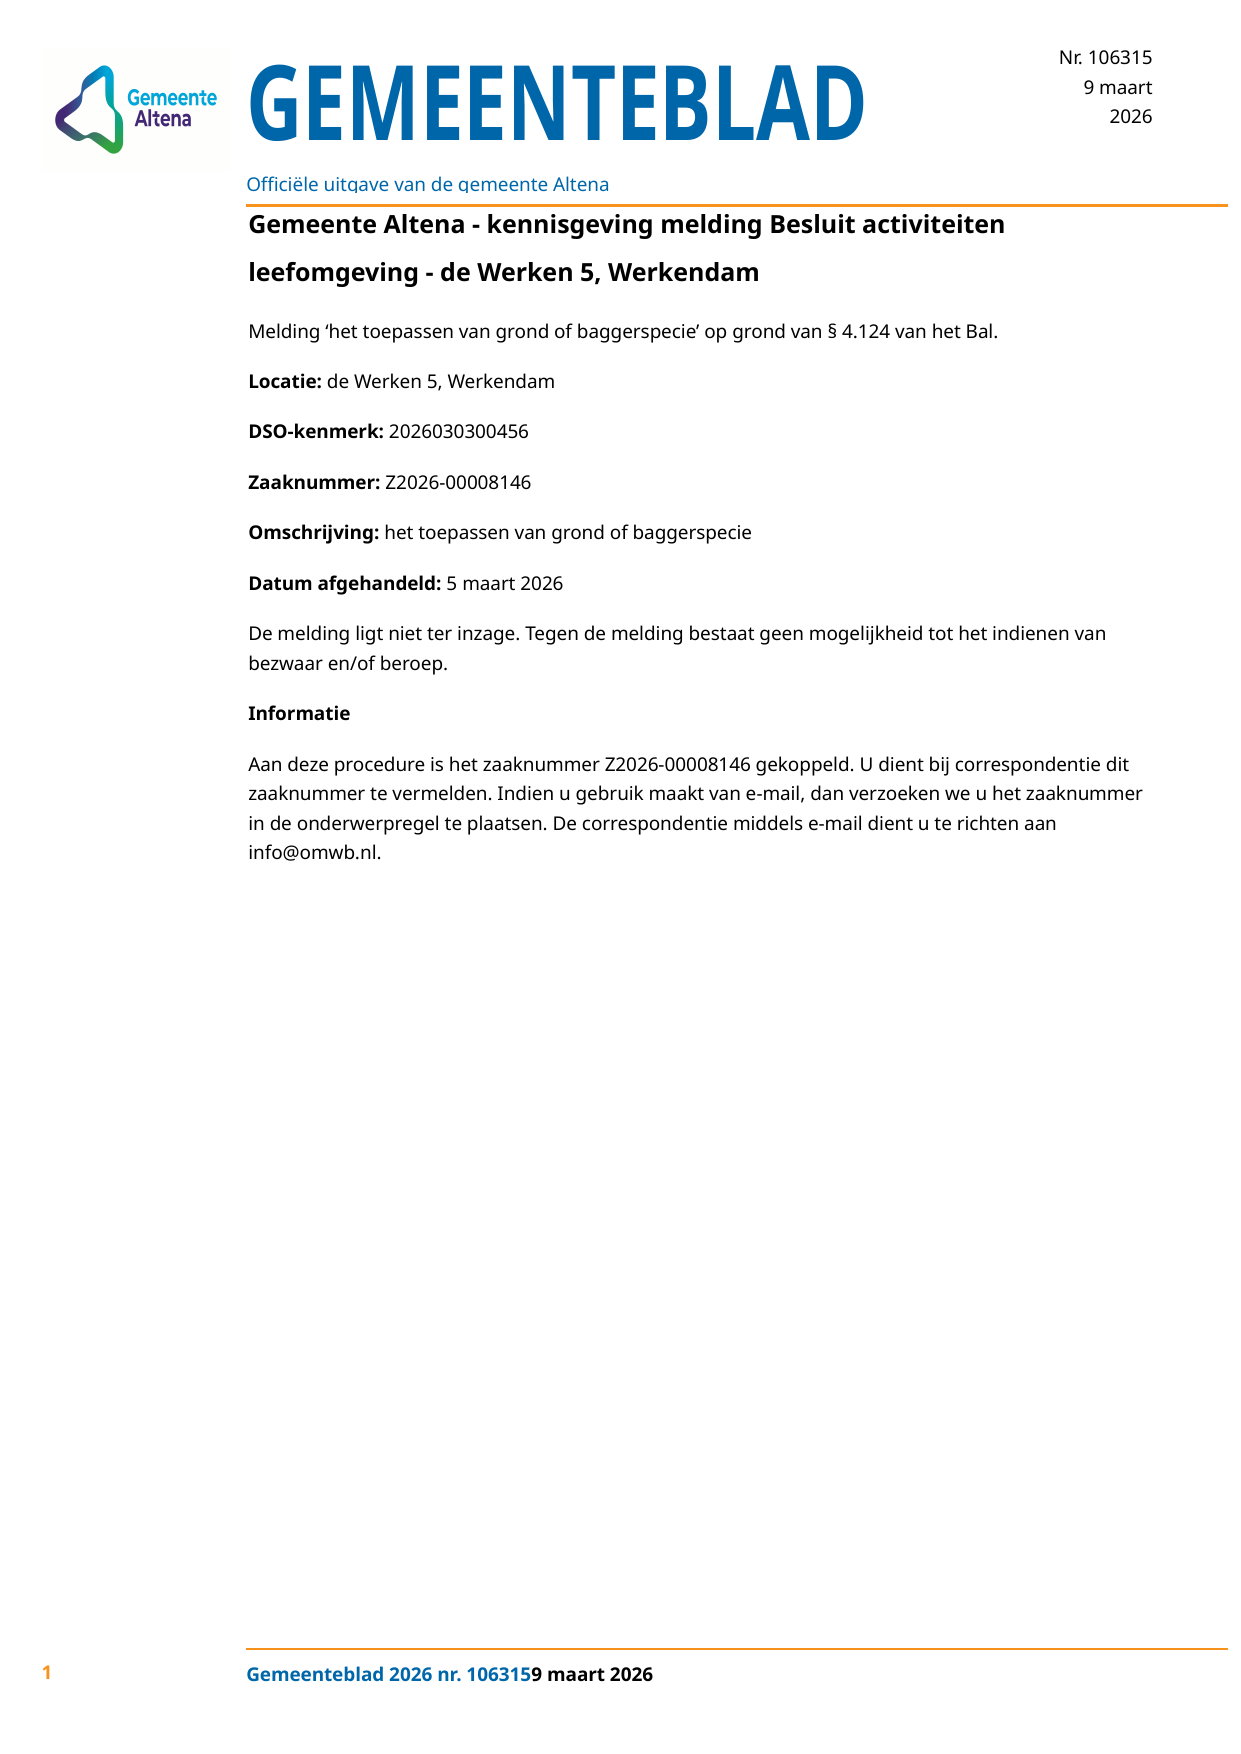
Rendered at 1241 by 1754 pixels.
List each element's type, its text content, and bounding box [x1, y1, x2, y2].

text Melding ‘het toepassen van grond of baggerspecie’ op grond van § 4.124 van het Bal. [248, 318, 1152, 344]
text DSO-kenmerk: 2026030300456 [248, 419, 1152, 444]
picture [41, 47, 231, 172]
text Omschrijving: het toepassen van grond of baggerspecie [248, 519, 1152, 545]
text Aan deze procedure is het zaaknummer Z2026-00008146 gekoppeld. U dient bij correspondentie dit zaaknummer te vermelden. Indien u gebruik maakt van e-mail, dan verzoeken we u het zaaknummer in de onderwerpregel te plaatsen. De correspondentie middels e-mail dient u te richten aan info@omwb.nl. [248, 751, 1152, 865]
text Locatie: de Werken 5, Werkendam [248, 368, 1152, 394]
text Gemeente Altena - kennisgeving melding Besluit activiteiten leefomgeving - de Werken 5, Werkendam [248, 207, 1152, 288]
text Zaaknummer: Z2026-00008146 [248, 469, 1152, 495]
text Datum afgehandeld: 5 maart 2026 [248, 570, 1152, 596]
text Informatie [248, 700, 1152, 726]
text De melding ligt niet ter inzage. Tegen de melding bestaat geen mogelijkheid tot het indienen van bezwaar en/of beroep. [248, 620, 1152, 676]
